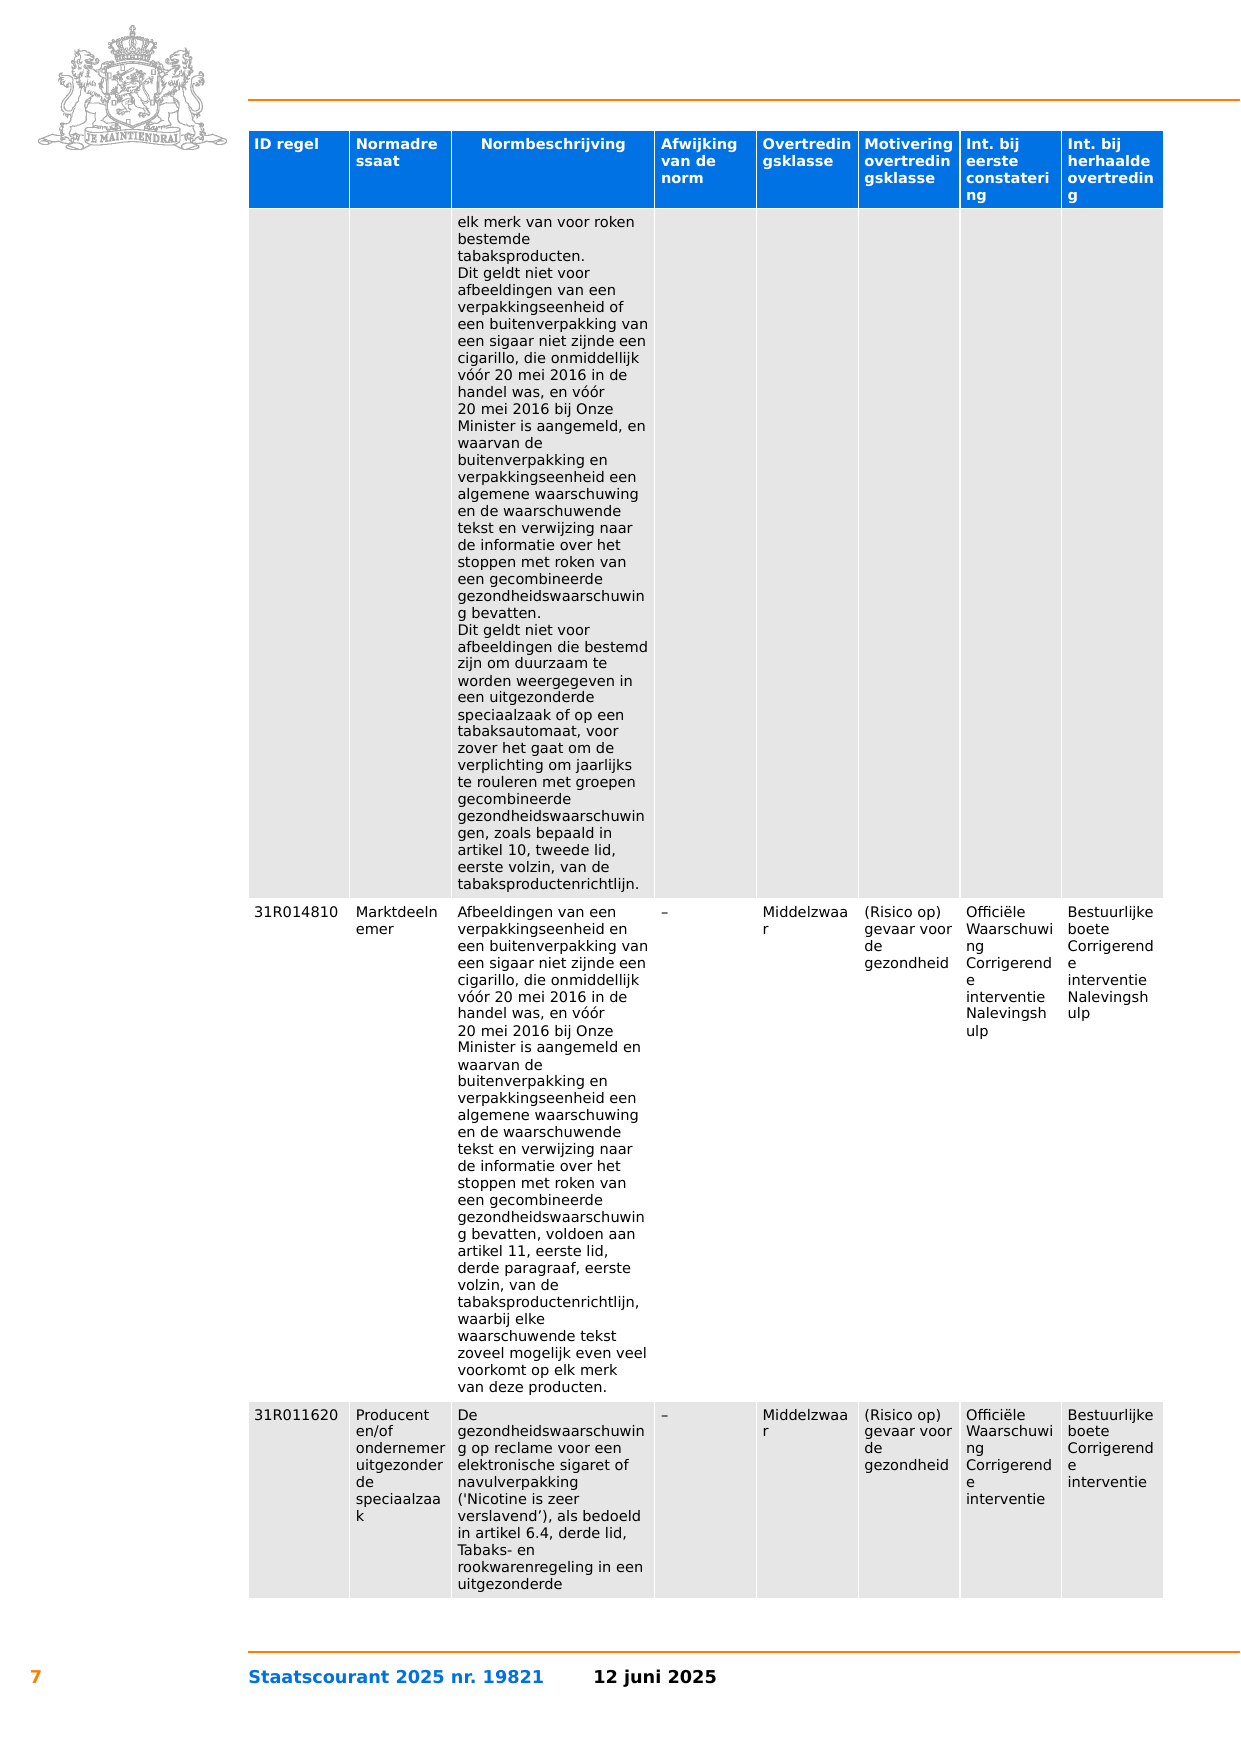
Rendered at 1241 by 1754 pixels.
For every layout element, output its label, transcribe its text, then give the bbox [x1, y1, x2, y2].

table_cell 31R011620 [249, 1402, 349, 1598]
table_cell (Risico op) gevaar voor de gezondheid [859, 899, 959, 1401]
table_cell – [655, 899, 756, 1401]
table_header Afwijking van de norm [655, 131, 756, 208]
table_header Motivering overtredingsklasse [859, 131, 959, 208]
table_header Normadressaat [350, 131, 451, 208]
table_cell (Risico op) gevaar voor de gezondheid [859, 1402, 959, 1598]
table_cell [859, 209, 959, 898]
picture [38, 25, 227, 150]
table_cell Bestuurlijke boete Corrigerende interventie Nalevingshulp [1062, 899, 1163, 1401]
table_cell [757, 209, 858, 898]
table_cell – [655, 1402, 756, 1598]
table_cell Marktdeelnemer [350, 899, 451, 1401]
table_cell elk merk van voor roken bestemde tabaksproducten. Dit geldt niet voor afbeeldingen van een verpakkingseenheid of een buitenverpakking van een sigaar niet zijnde een cigarillo, die onmiddellijk vóór 20 mei 2016 in de handel was, en vóór 20 mei 2016 bij Onze Minister is aangemeld, en waarvan de buitenverpakking en verpakkingseenheid een algemene waarschuwing en de waarschuwende tekst en verwijzing naar de informatie over het stoppen met roken van een gecombineerde gezondheidswaarschuwing bevatten. Dit geldt niet voor afbeeldingen die bestemd zijn om duurzaam te worden weergegeven in een uitgezonderde speciaalzaak of op een tabaksautomaat, voor zover het gaat om de verplichting om jaarlijks te rouleren met groepen gecombineerde gezondheidswaarschuwingen, zoals bepaald in artikel 10, tweede lid, eerste volzin, van de tabaksproductenrichtlijn. [452, 209, 654, 898]
table_cell Afbeeldingen van een verpakkingseenheid en een buitenverpakking van een sigaar niet zijnde een cigarillo, die onmiddellijk vóór 20 mei 2016 in de handel was, en vóór 20 mei 2016 bij Onze Minister is aangemeld en waarvan de buitenverpakking en verpakkingseenheid een algemene waarschuwing en de waarschuwende tekst en verwijzing naar de informatie over het stoppen met roken van een gecombineerde gezondheidswaarschuwing bevatten, voldoen aan artikel 11, eerste lid, derde paragraaf, eerste volzin, van de tabaksproductenrichtlijn, waarbij elke waarschuwende tekst zoveel mogelijk even veel voorkomt op elk merk van deze producten. [452, 899, 654, 1401]
table_cell Officiële Waarschuwing Corrigerende interventie Nalevingshulp [961, 899, 1061, 1401]
table_header Int. bij eerste constatering [961, 131, 1061, 208]
table_cell Producent en/of ondernemer uitgezonderde speciaalzaak [350, 1402, 451, 1598]
table_cell [655, 209, 756, 898]
table_cell De gezondheidswaarschuwing op reclame voor een elektronische sigaret of navulverpakking ('Nicotine is zeer verslavend’), als bedoeld in artikel 6.4, derde lid, Tabaks- en rookwarenregeling in een uitgezonderde [452, 1402, 654, 1598]
table_cell [1062, 209, 1163, 898]
table_cell Bestuurlijke boete Corrigerende interventie [1062, 1402, 1163, 1598]
table_cell Middelzwaar [757, 899, 858, 1401]
table_cell [249, 209, 349, 898]
table_cell 31R014810 [249, 899, 349, 1401]
table_header ID regel [249, 131, 349, 208]
table_header Normbeschrijving [452, 131, 654, 208]
table_header Int. bij herhaalde overtreding [1062, 131, 1163, 208]
table_cell [350, 209, 451, 898]
table_cell Officiële Waarschuwing Corrigerende interventie [961, 1402, 1061, 1598]
table_header Overtredingsklasse [757, 131, 858, 208]
table_cell Middelzwaar [757, 1402, 858, 1598]
table_cell [961, 209, 1061, 898]
